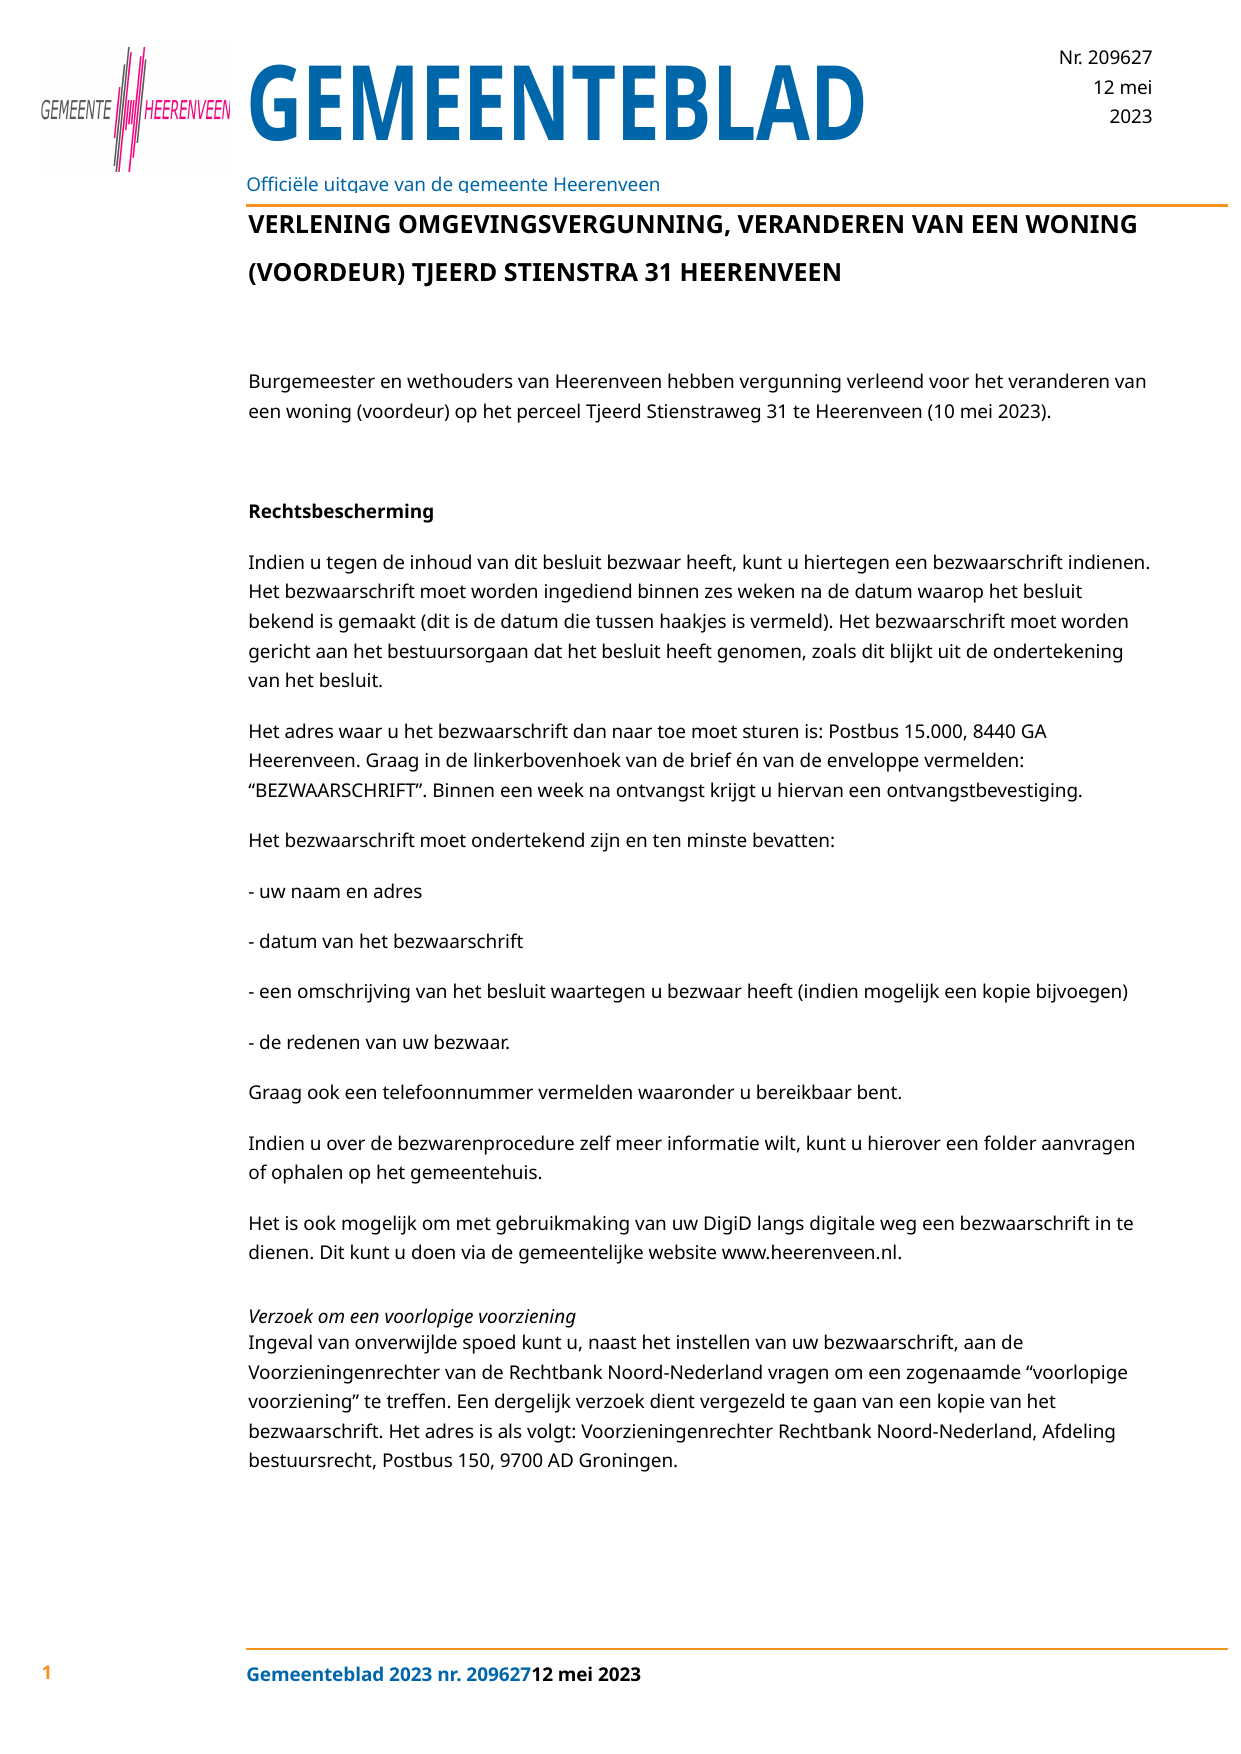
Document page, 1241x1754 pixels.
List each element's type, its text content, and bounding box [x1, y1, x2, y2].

text - datum van het bezwaarschrift [248, 928, 1152, 954]
text Rechtsbescherming [248, 499, 1152, 524]
text VERLENING OMGEVINGSVERGUNNING, VERANDEREN VAN EEN WONING (VOORDEUR) TJEERD STIENSTRA 31 HEERENVEEN [248, 207, 1152, 288]
text - de redenen van uw bezwaar. [248, 1029, 1152, 1055]
text Graag ook een telefoonnummer vermelden waaronder u bereikbaar bent. [248, 1079, 1152, 1105]
text Burgemeester en wethouders van Heerenveen hebben vergunning verleend voor het veranderen van een woning (voordeur) op het perceel Tjeerd Stienstraweg 31 te Heerenveen (10 mei 2023). [248, 368, 1152, 424]
text Indien u over de bezwarenprocedure zelf meer informatie wilt, kunt u hierover een folder aanvragen of ophalen op het gemeentehuis. [248, 1130, 1152, 1185]
text Het is ook mogelijk om met gebruikmaking van uw DigiD langs digitale weg een bezwaarschrift in te dienen. Dit kunt u doen via de gemeentelijke website www.heerenveen.nl. [248, 1210, 1152, 1265]
text Ingeval van onverwijlde spoed kunt u, naast het instellen van uw bezwaarschrift, aan de Voorzieningenrechter van de Rechtbank Noord-Nederland vragen om een zogenaamde “voorlopige voorziening” te treffen. Een dergelijk verzoek dient vergezeld te gaan van een kopie van het bezwaarschrift. Het adres is als volgt: Voorzieningenrechter Rechtbank Noord-Nederland, Afdeling bestuursrecht, Postbus 150, 9700 AD Groningen. [248, 1329, 1152, 1473]
text Het bezwaarschrift moet ondertekend zijn en ten minste bevatten: [248, 827, 1152, 853]
picture [41, 47, 231, 172]
text Indien u tegen de inhoud van dit besluit bezwaar heeft, kunt u hiertegen een bezwaarschrift indienen. Het bezwaarschrift moet worden ingediend binnen zes weken na de datum waarop het besluit bekend is gemaakt (dit is de datum die tussen haakjes is vermeld). Het bezwaarschrift moet worden gericht aan het bestuursorgaan dat het besluit heeft genomen, zoals dit blijkt uit de ondertekening van het besluit. [248, 549, 1152, 693]
text - een omschrijving van het besluit waartegen u bezwaar heeft (indien mogelijk een kopie bijvoegen) [248, 979, 1152, 1004]
text - uw naam en adres [248, 878, 1152, 904]
text Het adres waar u het bezwaarschrift dan naar toe moet sturen is: Postbus 15.000, 8440 GA Heerenveen. Graag in de linkerbovenhoek van de brief én van de enveloppe vermelden: “BEZWAARSCHRIFT”. Binnen een week na ontvangst krijgt u hiervan een ontvangstbevestiging. [248, 718, 1152, 803]
text Verzoek om een voorlopige voorziening [248, 1303, 1152, 1329]
